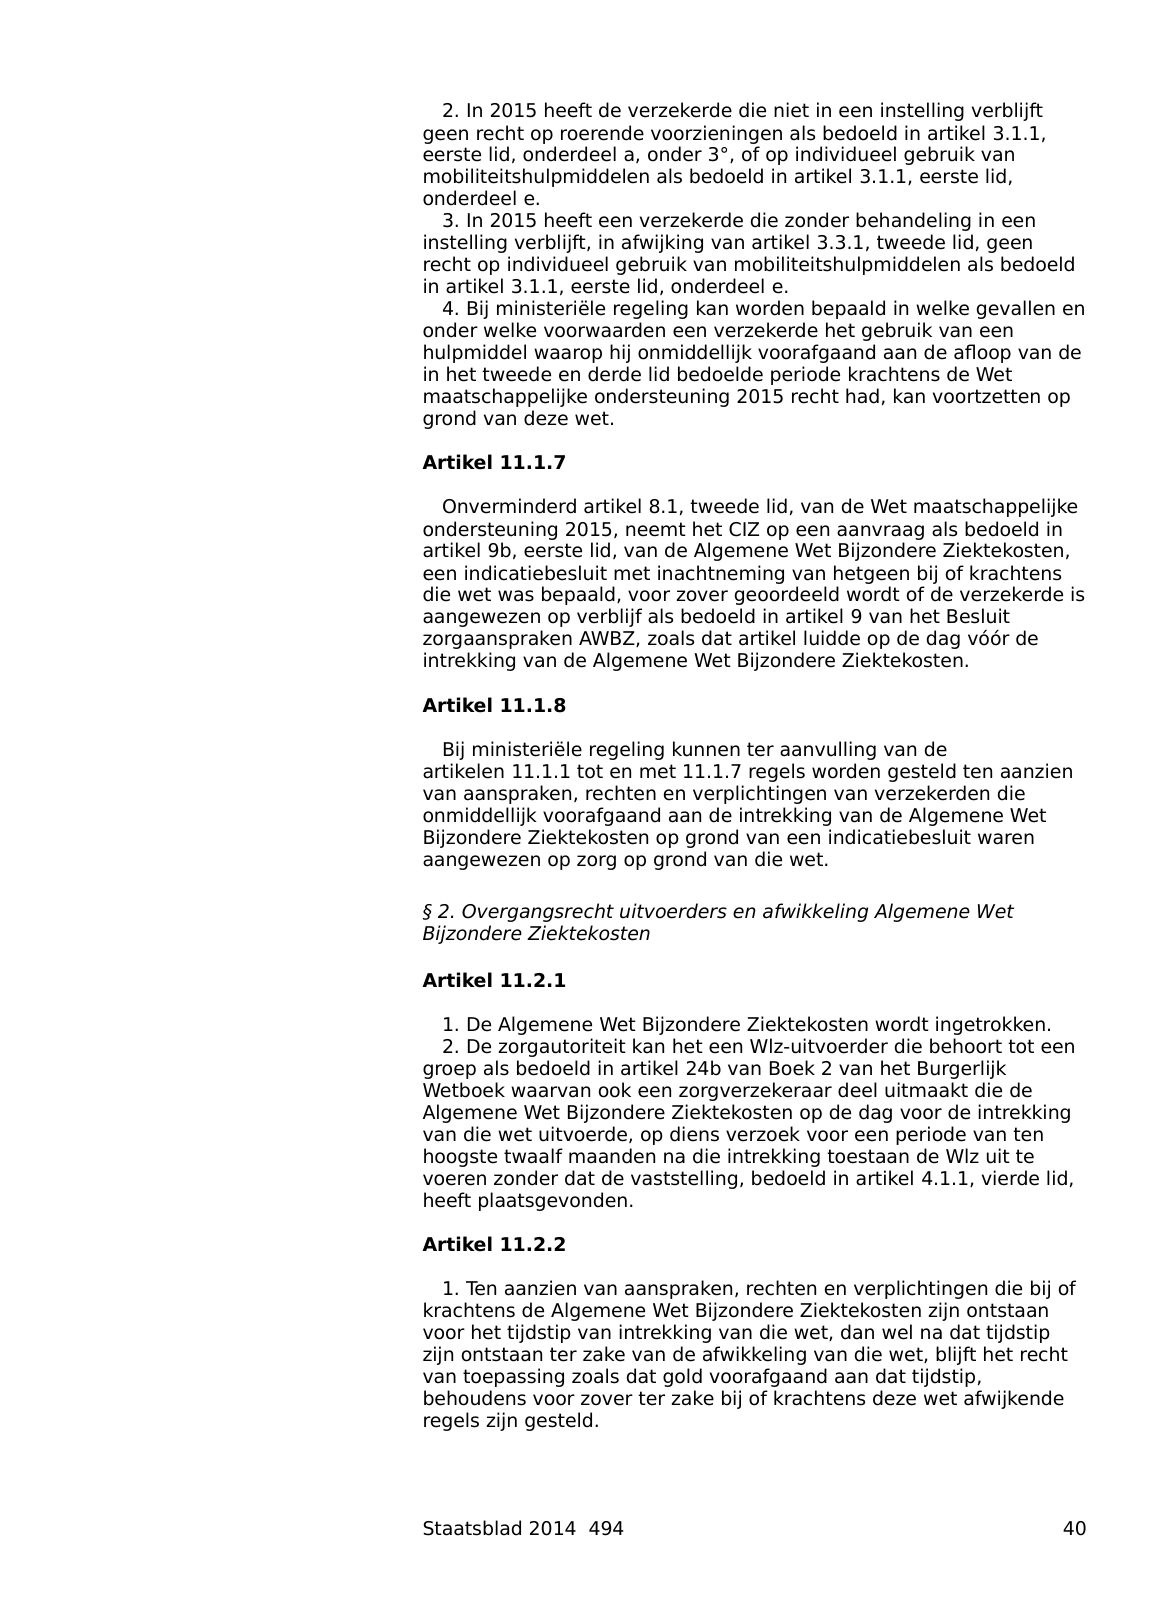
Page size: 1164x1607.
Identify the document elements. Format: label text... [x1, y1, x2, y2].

text Bij ministeriële regeling kunnen ter aanvulling van de artikelen 11.1.1 tot en met 11.1.7 regels worden gesteld ten aanzien van aanspraken, rechten en verplichtingen van verzekerden die onmiddellijk voorafgaand aan de intrekking van de Algemene Wet Bijzondere Ziektekosten op grond van een indicatiebesluit waren aangewezen op zorg op grond van die wet. [422, 739, 1087, 871]
text 1. De Algemene Wet Bijzondere Ziektekosten wordt ingetrokken. [422, 1014, 1087, 1036]
text 2. De zorgautoriteit kan het een Wlz-uitvoerder die behoort tot een groep als bedoeld in artikel 24b van Boek 2 van het Burgerlijk Wetboek waarvan ook een zorgverzekeraar deel uitmaakt die de Algemene Wet Bijzondere Ziektekosten op de dag voor de intrekking van die wet uitvoerde, op diens verzoek voor een periode van ten hoogste twaalf maanden na die intrekking toestaan de Wlz uit te voeren zonder dat de vaststelling, bedoeld in artikel 4.1.1, vierde lid, heeft plaatsgevonden. [422, 1036, 1087, 1211]
subtitle Artikel 11.1.8 [422, 694, 1087, 716]
text Onverminderd artikel 8.1, tweede lid, van de Wet maatschappelijke ondersteuning 2015, neemt het CIZ op een aanvraag als bedoeld in artikel 9b, eerste lid, van de Algemene Wet Bijzondere Ziektekosten, een indicatiebesluit met inachtneming van hetgeen bij of krachtens die wet was bepaald, voor zover geoordeeld wordt of de verzekerde is aangewezen op verblijf als bedoeld in artikel 9 van het Besluit zorgaanspraken AWBZ, zoals dat artikel luidde op de dag vóór de intrekking van de Algemene Wet Bijzondere Ziektekosten. [422, 496, 1087, 672]
subtitle § 2. Overgangsrecht uitvoerders en afwikkeling Algemene Wet Bijzondere Ziektekosten [422, 901, 1087, 944]
text 2. In 2015 heeft de verzekerde die niet in een instelling verblijft geen recht op roerende voorzieningen als bedoeld in artikel 3.1.1, eerste lid, onderdeel a, onder 3°, of op individueel gebruik van mobiliteitshulpmiddelen als bedoeld in artikel 3.1.1, eerste lid, onderdeel e. [422, 100, 1087, 210]
text 4. Bij ministeriële regeling kan worden bepaald in welke gevallen en onder welke voorwaarden een verzekerde het gebruik van een hulpmiddel waarop hij onmiddellijk voorafgaand aan de afloop van de in het tweede en derde lid bedoelde periode krachtens de Wet maatschappelijke ondersteuning 2015 recht had, kan voortzetten op grond van deze wet. [422, 298, 1087, 430]
subtitle Artikel 11.2.2 [422, 1234, 1087, 1256]
text 1. Ten aanzien van aanspraken, rechten en verplichtingen die bij of krachtens de Algemene Wet Bijzondere Ziektekosten zijn ontstaan voor het tijdstip van intrekking van die wet, dan wel na dat tijdstip zijn ontstaan ter zake van de afwikkeling van die wet, blijft het recht van toepassing zoals dat gold voorafgaand aan dat tijdstip, behoudens voor zover ter zake bij of krachtens deze wet afwijkende regels zijn gesteld. [422, 1278, 1087, 1432]
text 3. In 2015 heeft een verzekerde die zonder behandeling in een instelling verblijft, in afwijking van artikel 3.3.1, tweede lid, geen recht op individueel gebruik van mobiliteitshulpmiddelen als bedoeld in artikel 3.1.1, eerste lid, onderdeel e. [422, 210, 1087, 298]
subtitle Artikel 11.1.7 [422, 452, 1087, 474]
subtitle Artikel 11.2.1 [422, 969, 1087, 991]
